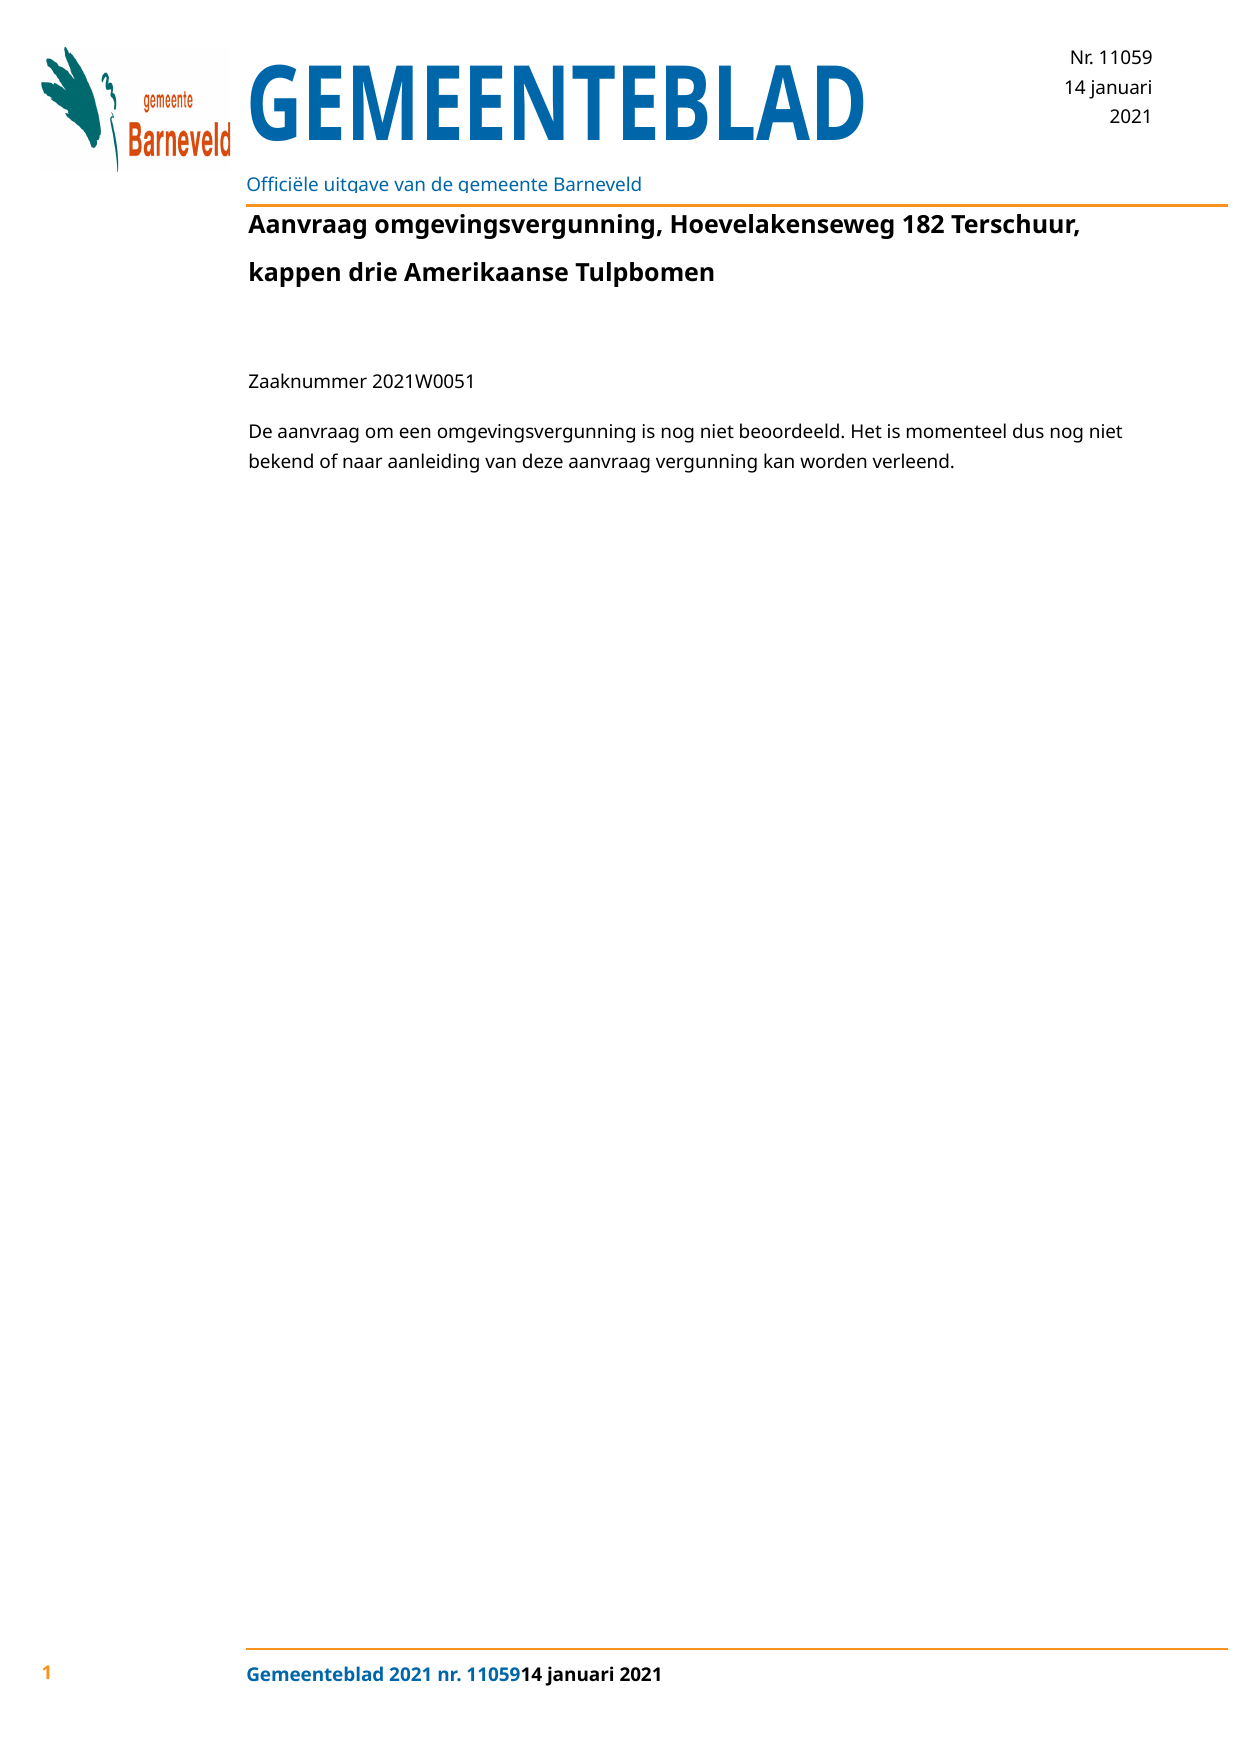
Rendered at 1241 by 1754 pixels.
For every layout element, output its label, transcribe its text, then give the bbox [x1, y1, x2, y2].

text Zaaknummer 2021W0051 [248, 368, 1152, 394]
text Aanvraag omgevingsvergunning, Hoevelakenseweg 182 Terschuur, kappen drie Amerikaanse Tulpbomen [248, 207, 1152, 288]
text De aanvraag om een omgevingsvergunning is nog niet beoordeeld. Het is momenteel dus nog niet bekend of naar aanleiding van deze aanvraag vergunning kan worden verleend. [248, 419, 1152, 474]
picture [41, 47, 231, 172]
